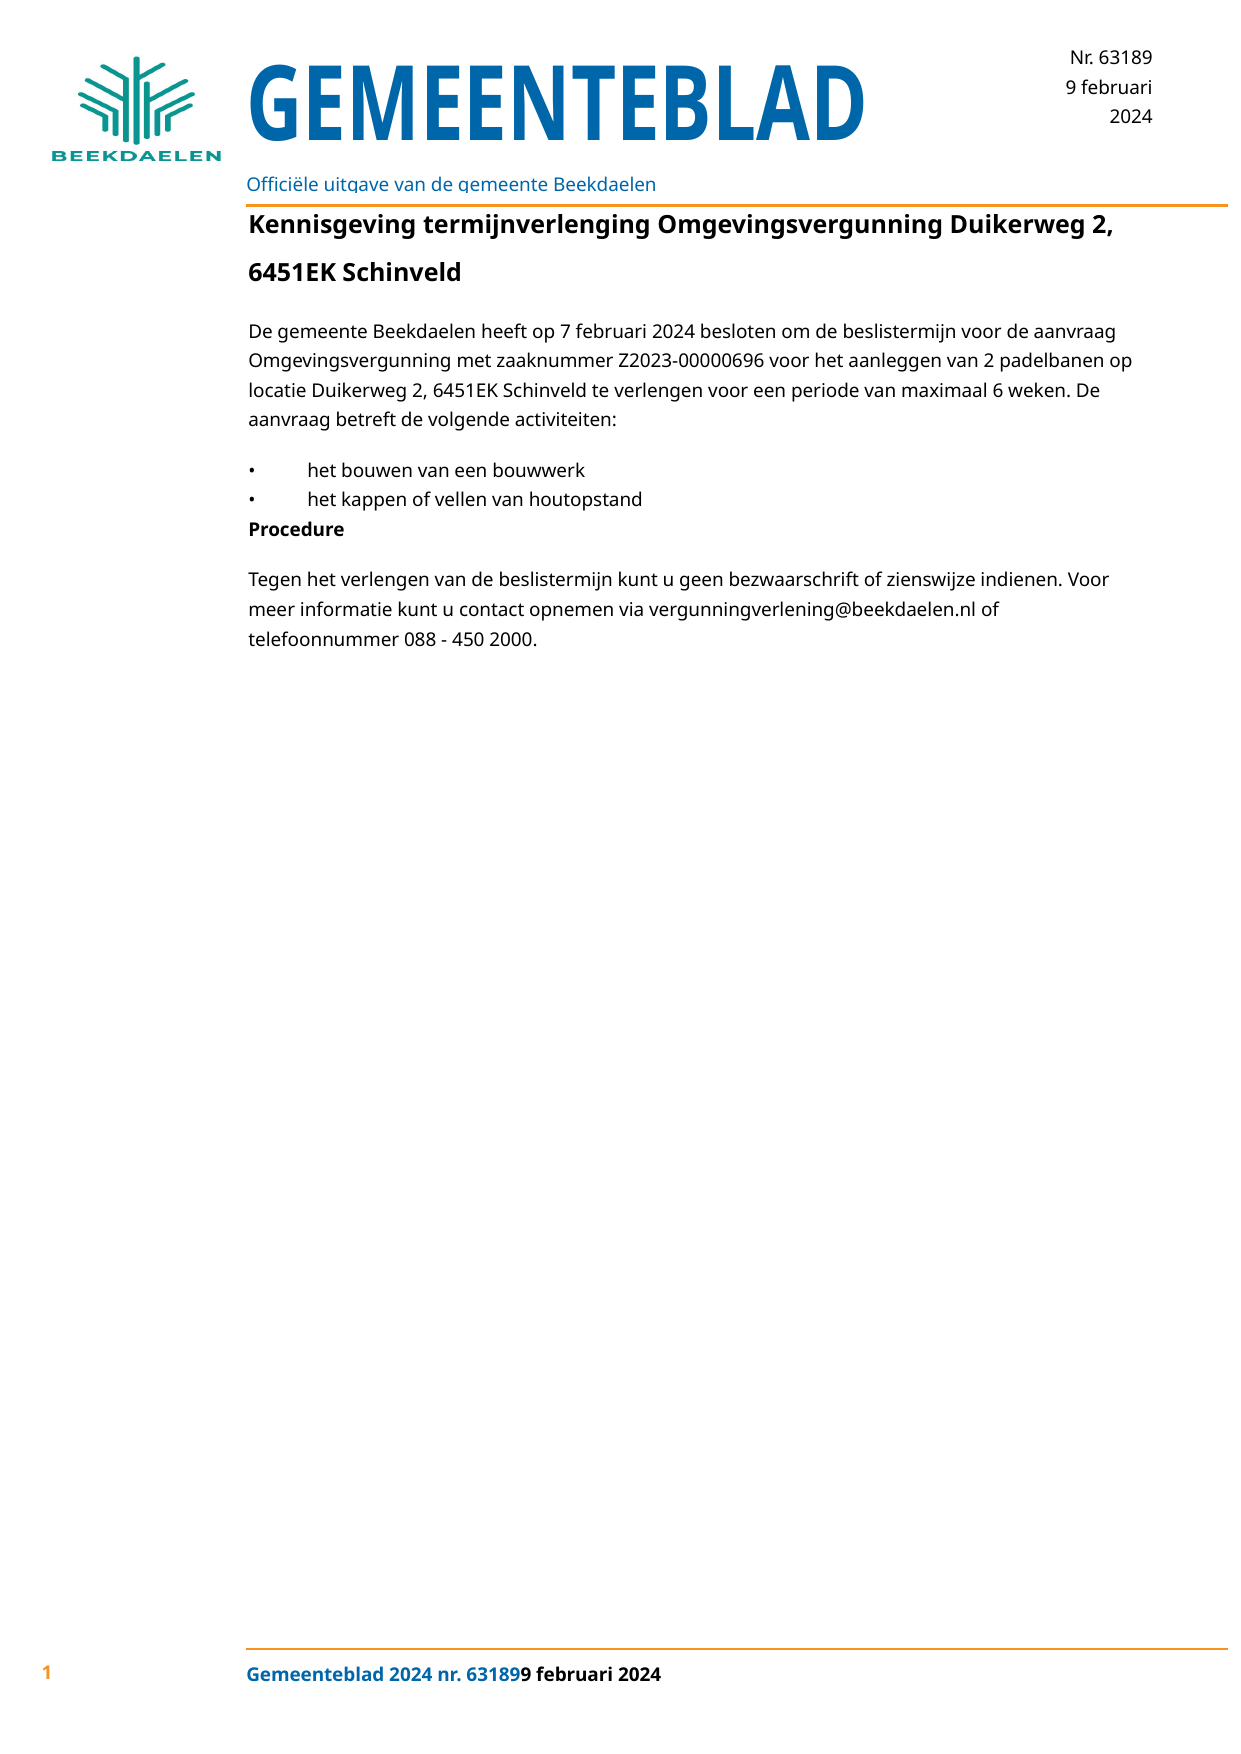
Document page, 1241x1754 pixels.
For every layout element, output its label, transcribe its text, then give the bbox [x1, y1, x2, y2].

text Tegen het verlengen van de beslistermijn kunt u geen bezwaarschrift of zienswijze indienen. Voor meer informatie kunt u contact opnemen via vergunningverlening@beekdaelen.nl of telefoonnummer 088 - 450 2000. [248, 567, 1152, 652]
picture [41, 47, 231, 172]
text De gemeente Beekdaelen heeft op 7 februari 2024 besloten om de beslistermijn voor de aanvraag Omgevingsvergunning met zaaknummer Z2023-00000696 voor het aanleggen van 2 padelbanen op locatie Duikerweg 2, 6451EK Schinveld te verlengen voor een periode van maximaal 6 weken. De aanvraag betreft de volgende activiteiten: [248, 318, 1152, 432]
text Procedure [248, 516, 1152, 542]
list het kappen of vellen van houtopstand [248, 487, 1152, 512]
list het bouwen van een bouwwerk [248, 457, 1152, 483]
text Kennisgeving termijnverlenging Omgevingsvergunning Duikerweg 2, 6451EK Schinveld [248, 207, 1152, 288]
